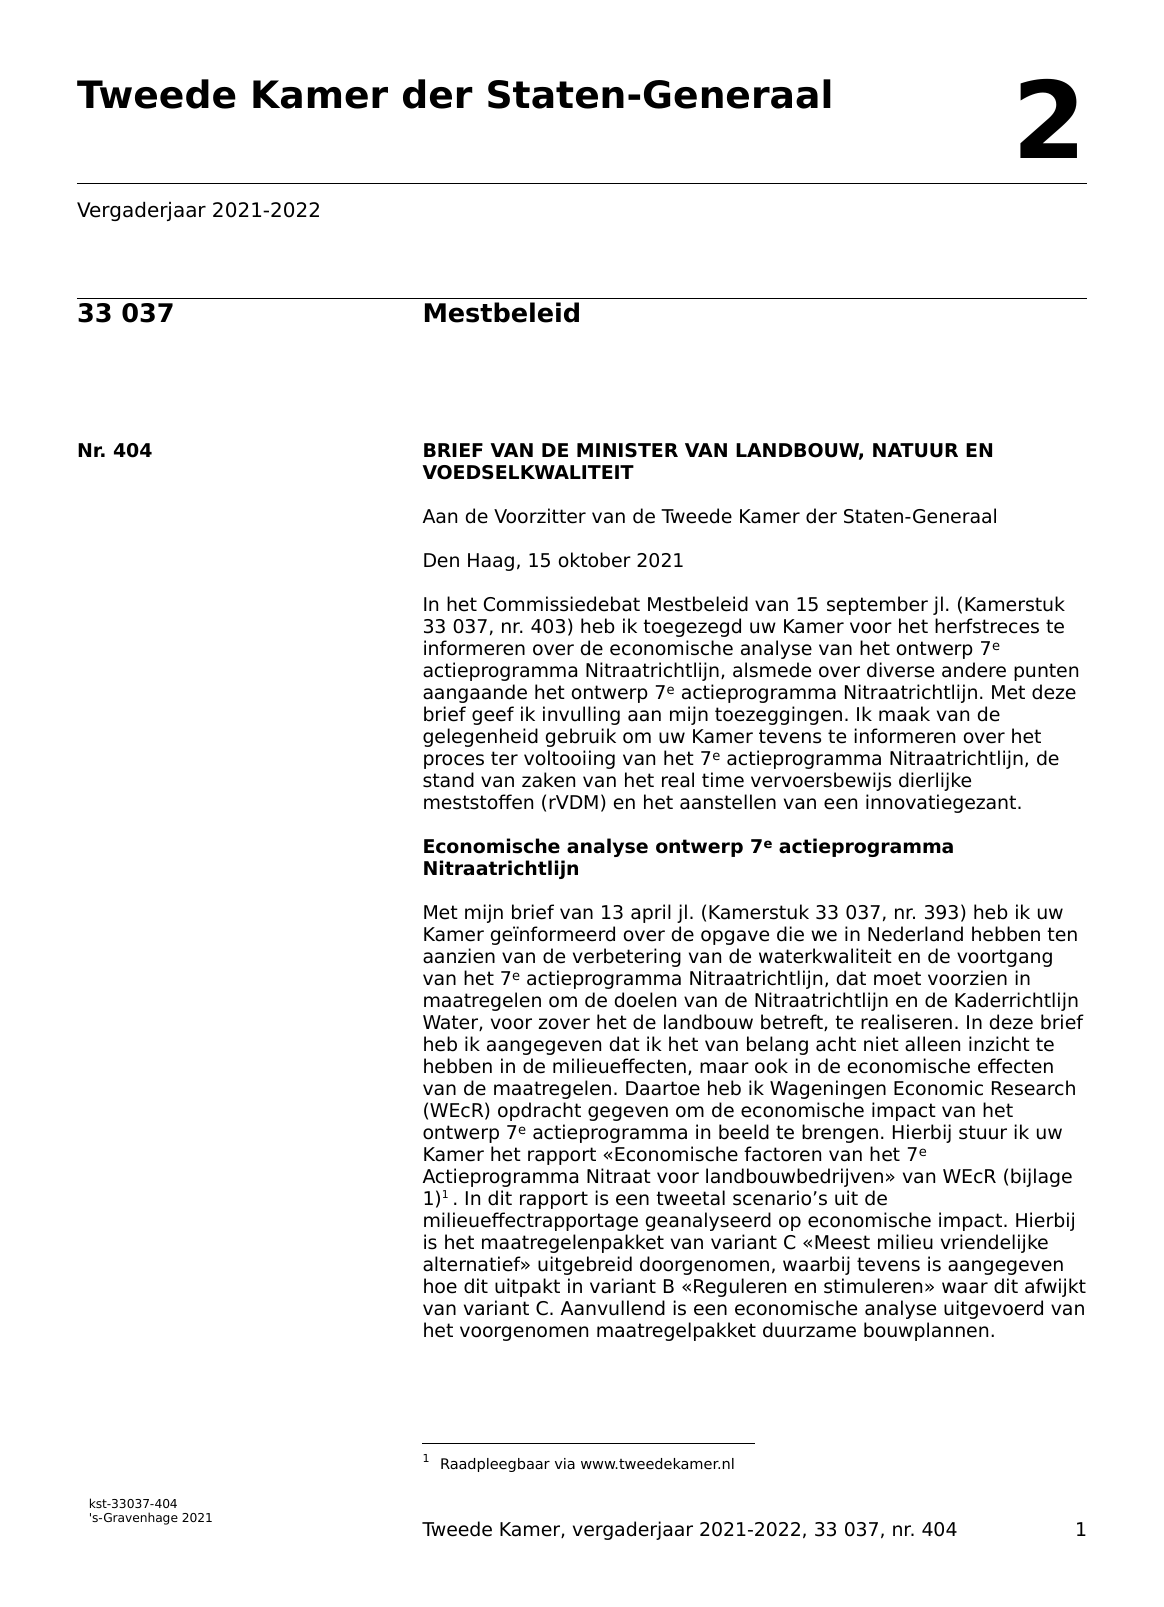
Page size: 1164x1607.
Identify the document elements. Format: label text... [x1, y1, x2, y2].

table_cell Vergaderjaar 2021-2022 [77, 184, 1087, 298]
text kst-33037-404 [88, 1497, 323, 1511]
text In het Commissiedebat Mestbeleid van 15 september jl. (Kamerstuk 33 037, nr. 403) heb ik toegezegd uw Kamer voor het herfstreces te informeren over de economische analyse van het ontwerp 7e actieprogramma Nitraatrichtlijn, alsmede over diverse andere punten aangaande het ontwerp 7e actieprogramma Nitraatrichtlijn. Met deze brief geef ik invulling aan mijn toezeggingen. Ik maak van de gelegenheid gebruik om uw Kamer tevens te informeren over het proces ter voltooiing van het 7e actieprogramma Nitraatrichtlijn, de stand van zaken van het real time vervoersbewijs dierlijke meststoffen (rVDM) en het aanstellen van een innovatiegezant. [422, 594, 1087, 814]
text Met mijn brief van 13 april jl. (Kamerstuk 33 037, nr. 393) heb ik uw Kamer geïnformeerd over de opgave die we in Nederland hebben ten aanzien van de verbetering van de waterkwaliteit en de voortgang van het 7e actieprogramma Nitraatrichtlijn, dat moet voorzien in maatregelen om de doelen van de Nitraatrichtlijn en de Kaderrichtlijn Water, voor zover het de landbouw betreft, te realiseren. In deze brief heb ik aangegeven dat ik het van belang acht niet alleen inzicht te hebben in de milieueffecten, maar ook in de economische effecten van de maatregelen. Daartoe heb ik Wageningen Economic Research (WEcR) opdracht gegeven om de economische impact van het ontwerp 7e actieprogramma in beeld te brengen. Hierbij stuur ik uw Kamer het rapport «Economische factoren van het 7e Actieprogramma Nitraat voor landbouwbedrijven» van WEcR (bijlage 1). In dit rapport is een tweetal scenario’s uit de milieueffectrapportage geanalyseerd op economische impact. Hierbij is het maatregelenpakket van variant C «Meest milieu vriendelijke alternatief» uitgebreid doorgenomen, waarbij tevens is aangegeven hoe dit uitpakt in variant B «Reguleren en stimuleren» waar dit afwijkt van variant C. Aanvullend is een economische analyse uitgevoerd van het voorgenomen maatregelpakket duurzame bouwplannen. [422, 902, 1087, 1342]
table_header 2 [886, 59, 1087, 183]
subtitle Economische analyse ontwerp 7e actieprogramma Nitraatrichtlijn [422, 836, 1087, 880]
table_header Tweede Kamer der Staten-Generaal [77, 59, 886, 183]
text Aan de Voorzitter van de Tweede Kamer der Staten-Generaal [422, 506, 1087, 528]
subtitle Nr. 404 BRIEF VAN DE MINISTER VAN LANDBOUW, NATUUR EN VOEDSELKWALITEIT [77, 440, 1087, 484]
text 's-Gravenhage 2021 [88, 1511, 323, 1525]
text Den Haag, 15 oktober 2021 [422, 550, 1087, 572]
text Raadpleegbaar via www.tweedekamer.nl [422, 1452, 1087, 1474]
subtitle 33 037 Mestbeleid [77, 299, 1087, 329]
